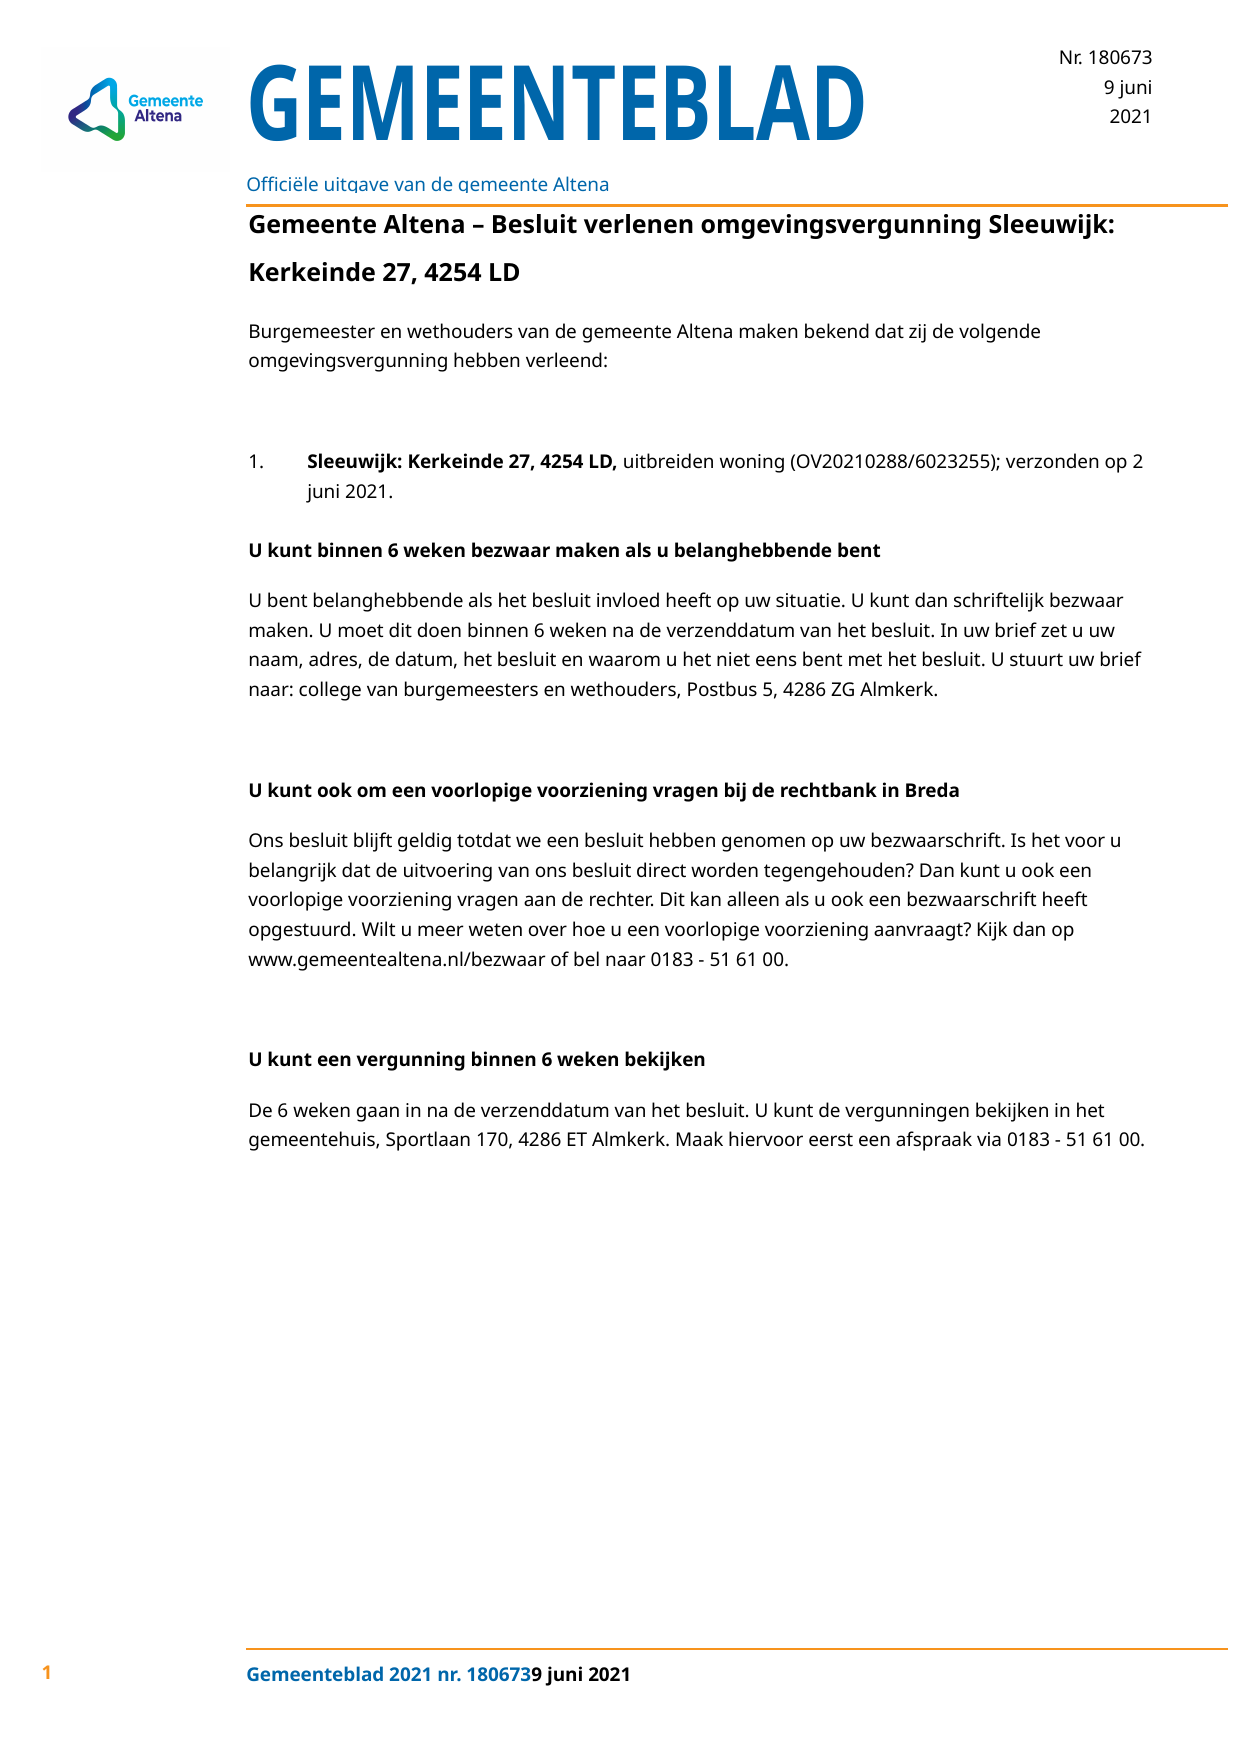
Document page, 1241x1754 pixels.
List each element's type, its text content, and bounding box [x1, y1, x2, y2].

text Burgemeester en wethouders van de gemeente Altena maken bekend dat zij de volgende omgevingsvergunning hebben verleend: [248, 318, 1152, 373]
picture [41, 47, 231, 172]
text U kunt ook om een voorlopige voorziening vragen bij de rechtbank in Breda [248, 777, 1152, 803]
text U kunt een vergunning binnen 6 weken bekijken [248, 1047, 1152, 1072]
text U kunt binnen 6 weken bezwaar maken als u belanghebbende bent [248, 537, 1152, 563]
text U bent belanghebbende als het besluit invloed heeft op uw situatie. U kunt dan schriftelijk bezwaar maken. U moet dit doen binnen 6 weken na de verzenddatum van het besluit. In uw brief zet u uw naam, adres, de datum, het besluit en waarom u het niet eens bent met het besluit. U stuurt uw brief naar: college van burgemeesters en wethouders, Postbus 5, 4286 ZG Almkerk. [248, 587, 1152, 702]
text Ons besluit blijft geldig totdat we een besluit hebben genomen op uw bezwaarschrift. Is het voor u belangrijk dat de uitvoering van ons besluit direct worden tegengehouden? Dan kunt u ook een voorlopige voorziening vragen aan de rechter. Dit kan alleen als u ook een bezwaarschrift heeft opgestuurd. Wilt u meer weten over hoe u een voorlopige voorziening aanvraagt? Kijk dan op www.gemeentealtena.nl/bezwaar of bel naar 0183 - 51 61 00. [248, 827, 1152, 972]
text Gemeente Altena – Besluit verlenen omgevingsvergunning Sleeuwijk: Kerkeinde 27, 4254 LD [248, 207, 1152, 288]
list Sleeuwijk: Kerkeinde 27, 4254 LD, uitbreiden woning (OV20210288/6023255); verzonden op 2 juni 2021. [248, 448, 1152, 504]
text De 6 weken gaan in na de verzenddatum van het besluit. U kunt de vergunningen bekijken in het gemeentehuis, Sportlaan 170, 4286 ET Almkerk. Maak hiervoor eerst een afspraak via 0183 - 51 61 00. [248, 1097, 1152, 1152]
